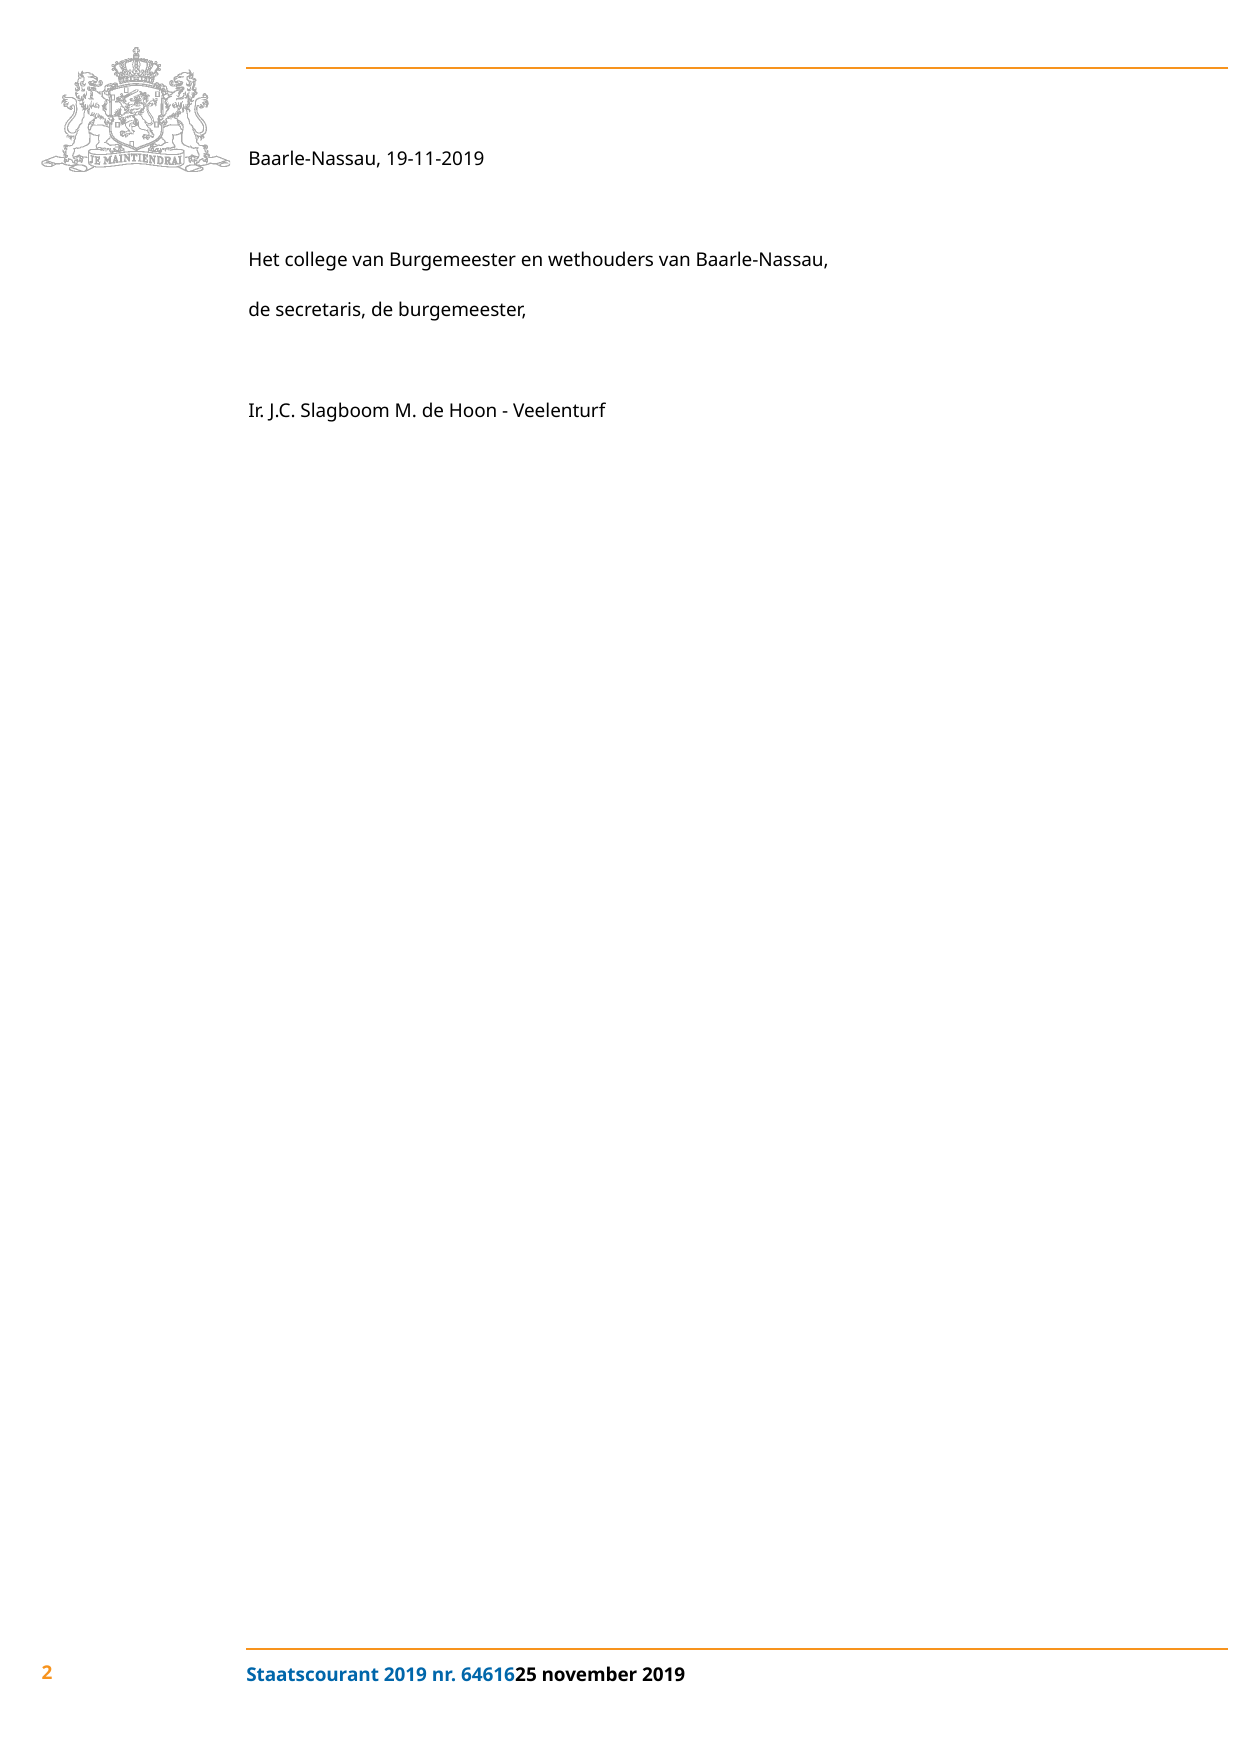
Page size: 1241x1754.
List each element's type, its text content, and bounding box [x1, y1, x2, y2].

text Het college van Burgemeester en wethouders van Baarle-Nassau, [248, 246, 1152, 272]
text Ir. J.C. Slagboom M. de Hoon - Veelenturf [248, 397, 1152, 423]
picture [41, 47, 231, 172]
text de secretaris, de burgemeester, [248, 296, 1152, 322]
text Baarle-Nassau, 19-11-2019 [248, 145, 1152, 171]
